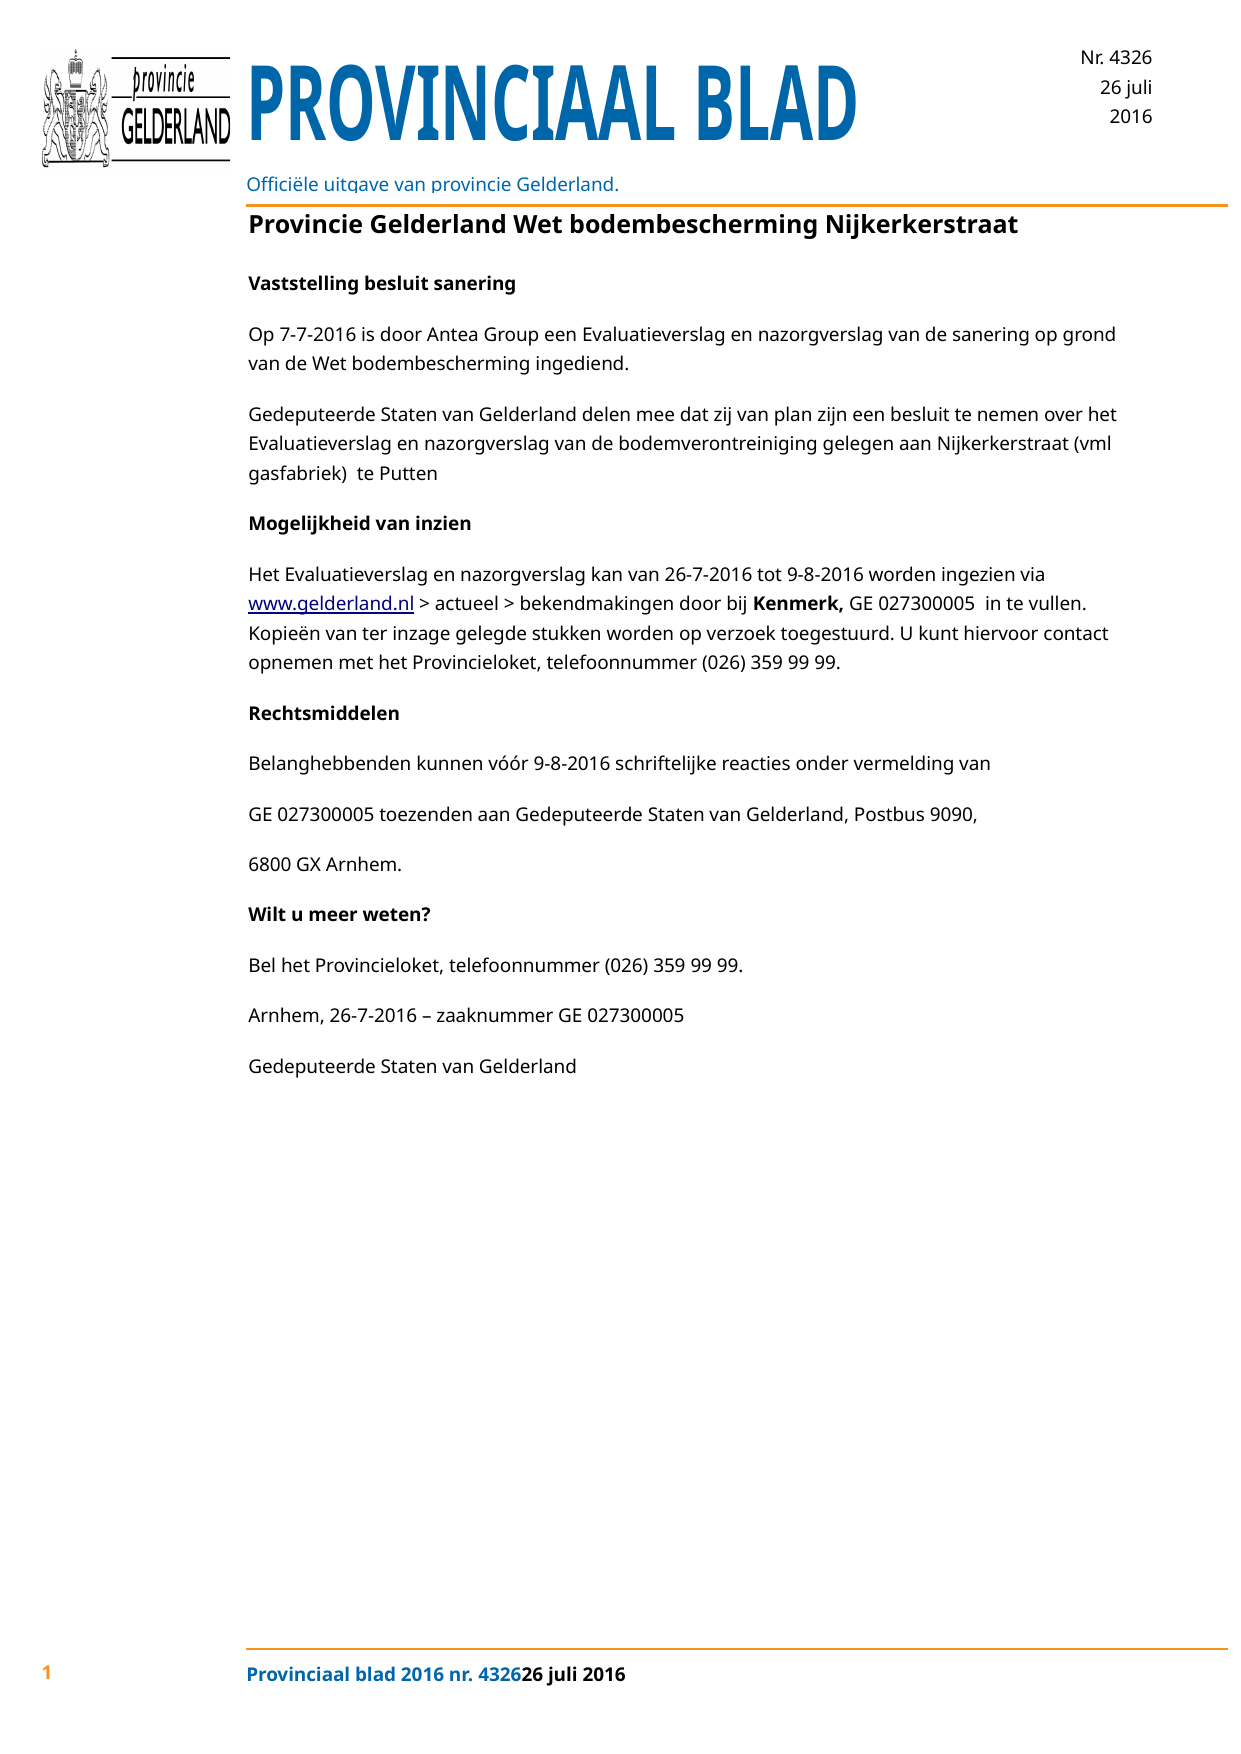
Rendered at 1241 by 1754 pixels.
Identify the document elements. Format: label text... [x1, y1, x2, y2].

text Het Evaluatieverslag en nazorgverslag kan van 26-7-2016 tot 9-8-2016 worden ingezien via www.gelderland.nl > actueel > bekendmakingen door bij Kenmerk, GE 027300005 in te vullen. Kopieën van ter inzage gelegde stukken worden op verzoek toegestuurd. U kunt hiervoor contact opnemen met het Provincieloket, telefoonnummer (026) 359 99 99. [248, 561, 1152, 675]
text Op 7-7-2016 is door Antea Group een Evaluatieverslag en nazorgverslag van de sanering op grond van de Wet bodembescherming ingediend. [248, 321, 1152, 376]
picture [41, 47, 231, 172]
text Provincie Gelderland Wet bodembescherming Nijkerkerstraat [248, 207, 1152, 241]
text Vaststelling besluit sanering [248, 270, 1152, 296]
text Belanghebbenden kunnen vóór 9-8-2016 schriftelijke reacties onder vermelding van [248, 750, 1152, 776]
text Gedeputeerde Staten van Gelderland delen mee dat zij van plan zijn een besluit te nemen over het Evaluatieverslag en nazorgverslag van de bodemverontreiniging gelegen aan Nijkerkerstraat (vml gasfabriek) te Putten [248, 401, 1152, 486]
text Bel het Provincieloket, telefoonnummer (026) 359 99 99. [248, 952, 1152, 978]
text Gedeputeerde Staten van Gelderland [248, 1053, 1152, 1078]
text Mogelijkheid van inzien [248, 510, 1152, 536]
text Arnhem, 26-7-2016 – zaaknummer GE 027300005 [248, 1002, 1152, 1028]
text Rechtsmiddelen [248, 700, 1152, 726]
text GE 027300005 toezenden aan Gedeputeerde Staten van Gelderland, Postbus 9090, [248, 801, 1152, 826]
text Wilt u meer weten? [248, 902, 1152, 927]
text 6800 GX Arnhem. [248, 851, 1152, 877]
